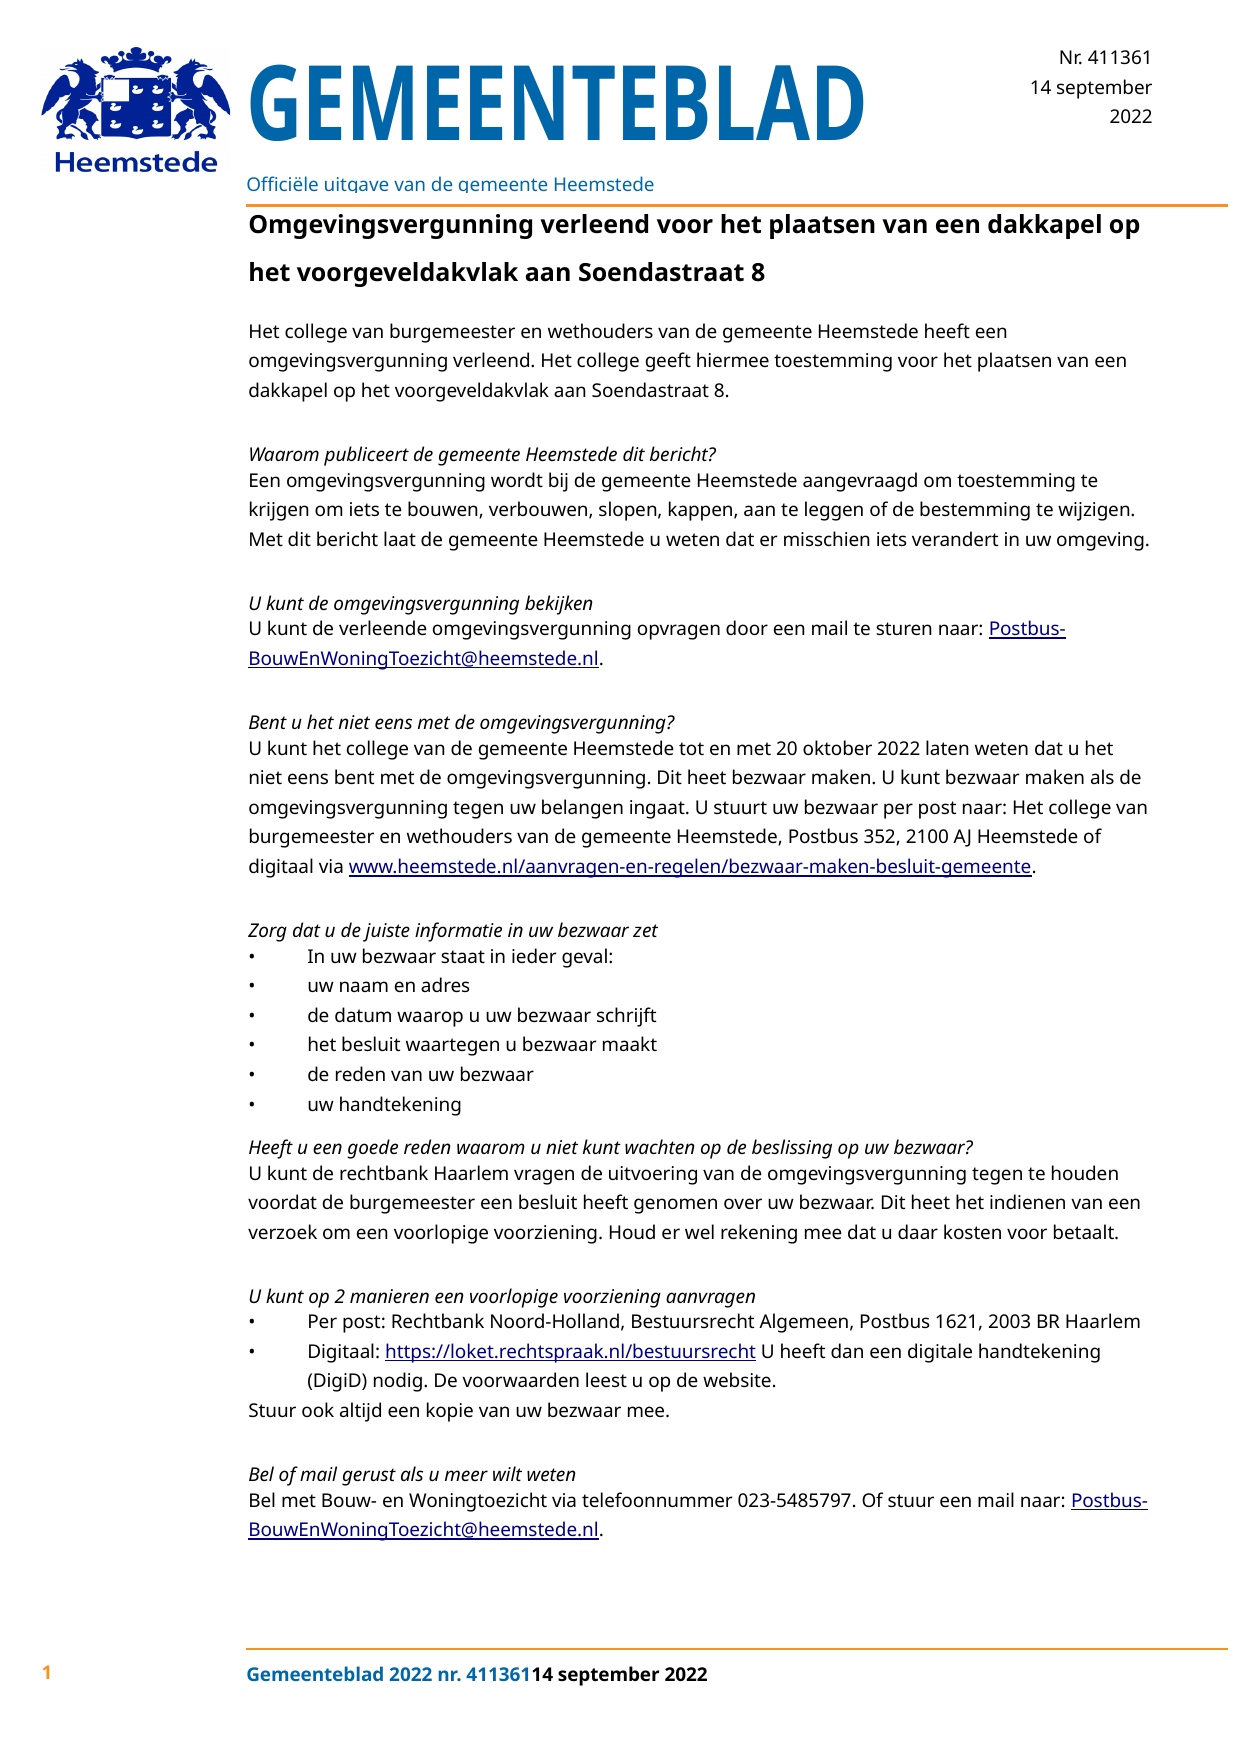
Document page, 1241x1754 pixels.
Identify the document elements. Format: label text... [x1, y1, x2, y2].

list uw naam en adres [248, 972, 1152, 998]
text Bel met Bouw- en Woningtoezicht via telefoonnummer 023-5485797. Of stuur een mail naar: Postbus-BouwEnWoningToezicht@heemstede.nl. [248, 1487, 1152, 1542]
text Een omgevingsvergunning wordt bij de gemeente Heemstede aangevraagd om toestemming te krijgen om iets te bouwen, verbouwen, slopen, kappen, aan te leggen of de bestemming te wijzigen. Met dit bericht laat de gemeente Heemstede u weten dat er misschien iets verandert in uw omgeving. [248, 467, 1152, 552]
list uw handtekening [248, 1091, 1152, 1117]
list In uw bezwaar staat in ieder geval: [248, 943, 1152, 969]
text Bel of mail gerust als u meer wilt weten [248, 1461, 1152, 1487]
picture [41, 47, 231, 172]
list de datum waarop u uw bezwaar schrijft [248, 1002, 1152, 1028]
list Per post: Rechtbank Noord-Holland, Bestuursrecht Algemeen, Postbus 1621, 2003 BR Haarlem [248, 1308, 1152, 1334]
text U kunt het college van de gemeente Heemstede tot en met 20 oktober 2022 laten weten dat u het niet eens bent met de omgevingsvergunning. Dit heet bezwaar maken. U kunt bezwaar maken als de omgevingsvergunning tegen uw belangen ingaat. U stuurt uw bezwaar per post naar: Het college van burgemeester en wethouders van de gemeente Heemstede, Postbus 352, 2100 AJ Heemstede of digitaal via www.heemstede.nl/aanvragen-en-regelen/bezwaar-maken-besluit-gemeente. [248, 735, 1152, 879]
text Bent u het niet eens met de omgevingsvergunning? [248, 709, 1152, 735]
text U kunt op 2 manieren een voorlopige voorziening aanvragen [248, 1283, 1152, 1308]
text Stuur ook altijd een kopie van uw bezwaar mee. [248, 1397, 1152, 1423]
list Digitaal: https://loket.rechtspraak.nl/bestuursrecht U heeft dan een digitale handtekening (DigiD) nodig. De voorwaarden leest u op de website. [248, 1338, 1152, 1393]
text Heeft u een goede reden waarom u niet kunt wachten op de beslissing op uw bezwaar? [248, 1134, 1152, 1160]
text U kunt de verleende omgevingsvergunning opvragen door een mail te sturen naar: Postbus-BouwEnWoningToezicht@heemstede.nl. [248, 616, 1152, 671]
text U kunt de omgevingsvergunning bekijken [248, 590, 1152, 616]
list het besluit waartegen u bezwaar maakt [248, 1032, 1152, 1057]
text Waarom publiceert de gemeente Heemstede dit bericht? [248, 441, 1152, 467]
text Het college van burgemeester en wethouders van de gemeente Heemstede heeft een omgevingsvergunning verleend. Het college geeft hiermee toestemming voor het plaatsen van een dakkapel op het voorgeveldakvlak aan Soendastraat 8. [248, 318, 1152, 403]
text U kunt de rechtbank Haarlem vragen de uitvoering van de omgevingsvergunning tegen te houden voordat de burgemeester een besluit heeft genomen over uw bezwaar. Dit heet het indienen van een verzoek om een voorlopige voorziening. Houd er wel rekening mee dat u daar kosten voor betaalt. [248, 1160, 1152, 1244]
text Zorg dat u de juiste informatie in uw bezwaar zet [248, 917, 1152, 943]
text Omgevingsvergunning verleend voor het plaatsen van een dakkapel op het voorgeveldakvlak aan Soendastraat 8 [248, 207, 1152, 288]
list de reden van uw bezwaar [248, 1061, 1152, 1087]
